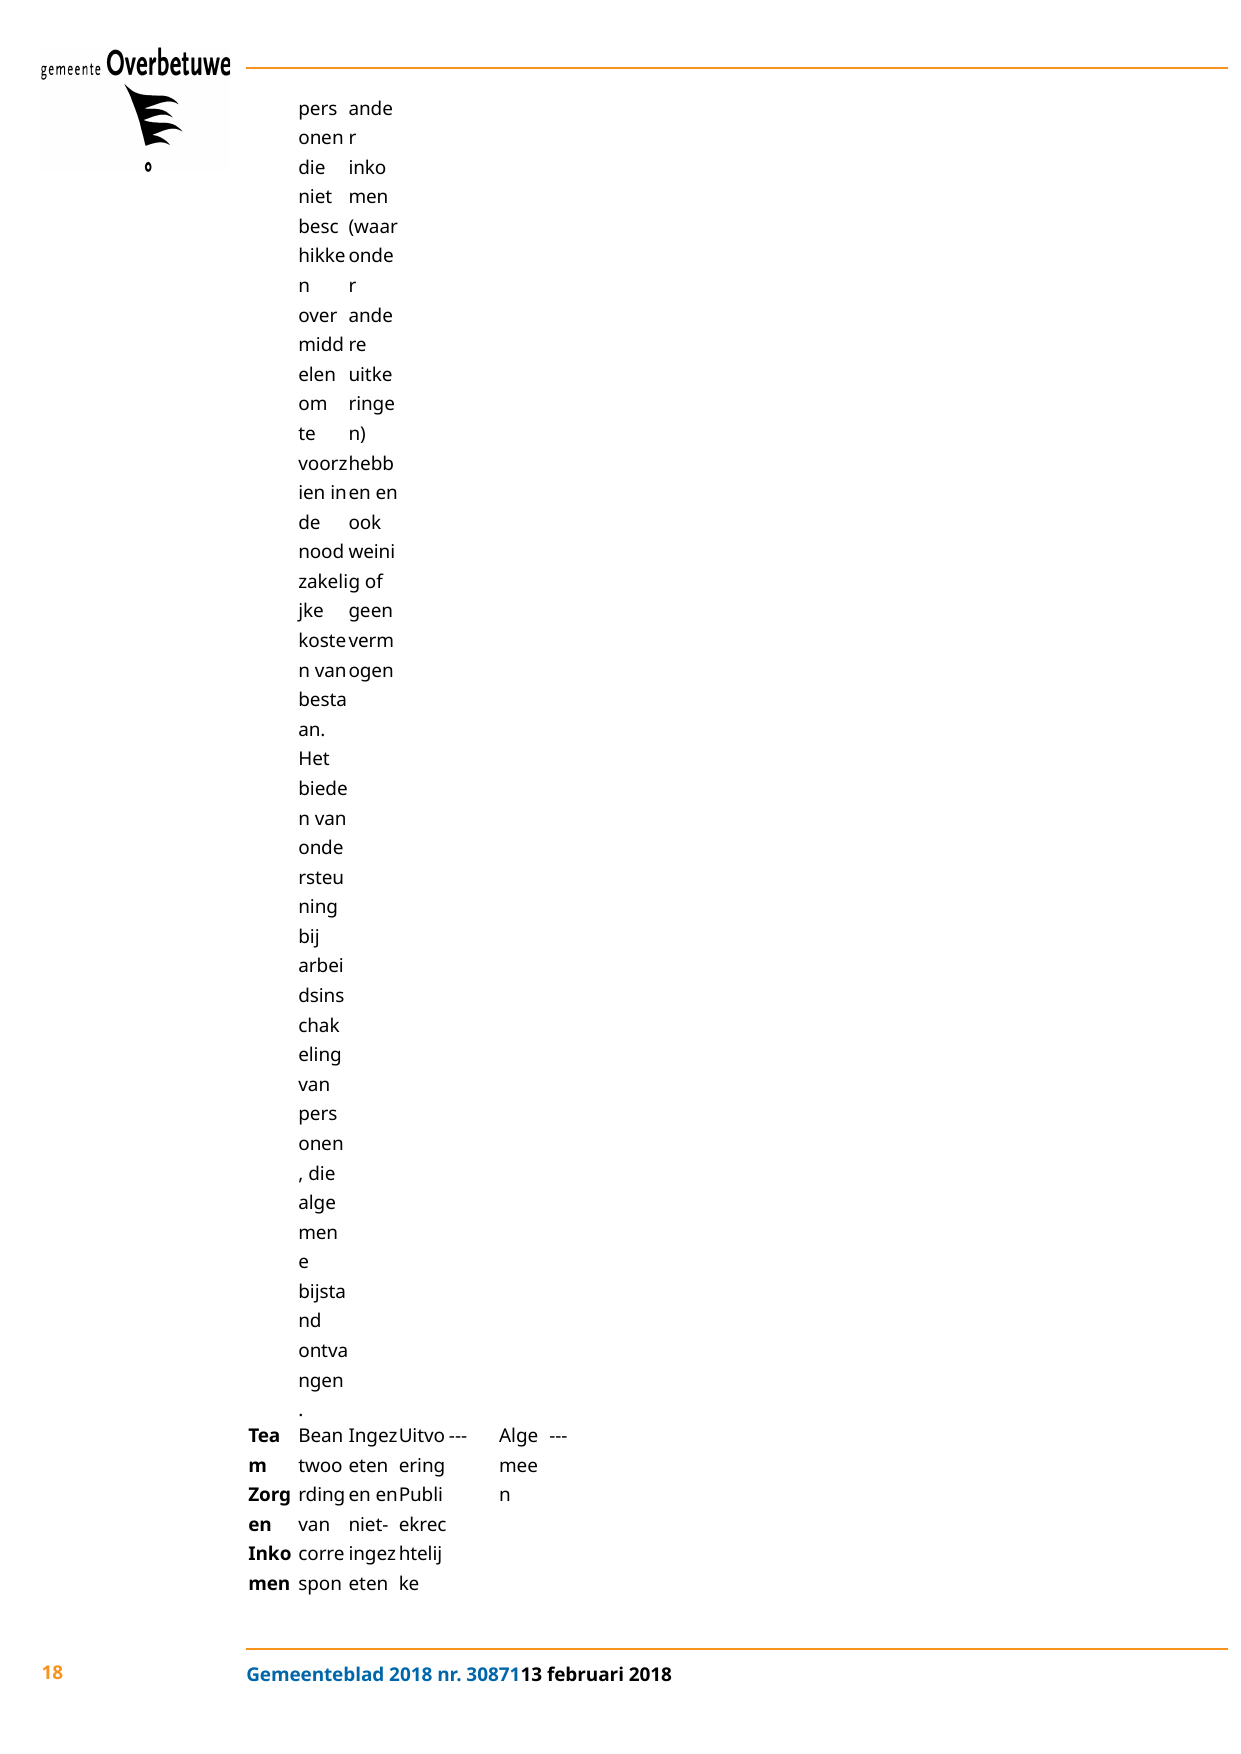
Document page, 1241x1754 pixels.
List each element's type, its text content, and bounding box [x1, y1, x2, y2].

table_cell --- [549, 1422, 599, 1596]
picture [41, 47, 231, 172]
table_cell --- [449, 95, 499, 1422]
table_cell [248, 95, 298, 1422]
table_cell [399, 95, 449, 1422]
table_cell Team Zorg en Inkomen [248, 1422, 298, 1596]
table_cell Ingezetenen en niet-ingezeten [348, 1422, 398, 1596]
table_cell [499, 95, 549, 1422]
table_cell ander inkomen (waaronder andere uitkeringen) hebben en ook weinig of geen vermogen [348, 95, 398, 1422]
table_cell Beantwoording van correspon [298, 1422, 348, 1596]
table_cell personen die niet beschikken over middelen om te voorzien in de noodzakelijke kosten van bestaan. Het bieden van ondersteuning bij arbeidsinschakeling van personen, die algemene bijstand ontvangen. [298, 95, 348, 1422]
table_cell --- [449, 1422, 499, 1596]
table_cell Uitvoering Publiekrechtelijke [399, 1422, 449, 1596]
table_cell --- [549, 95, 599, 1422]
table_cell Algemeen [499, 1422, 549, 1596]
